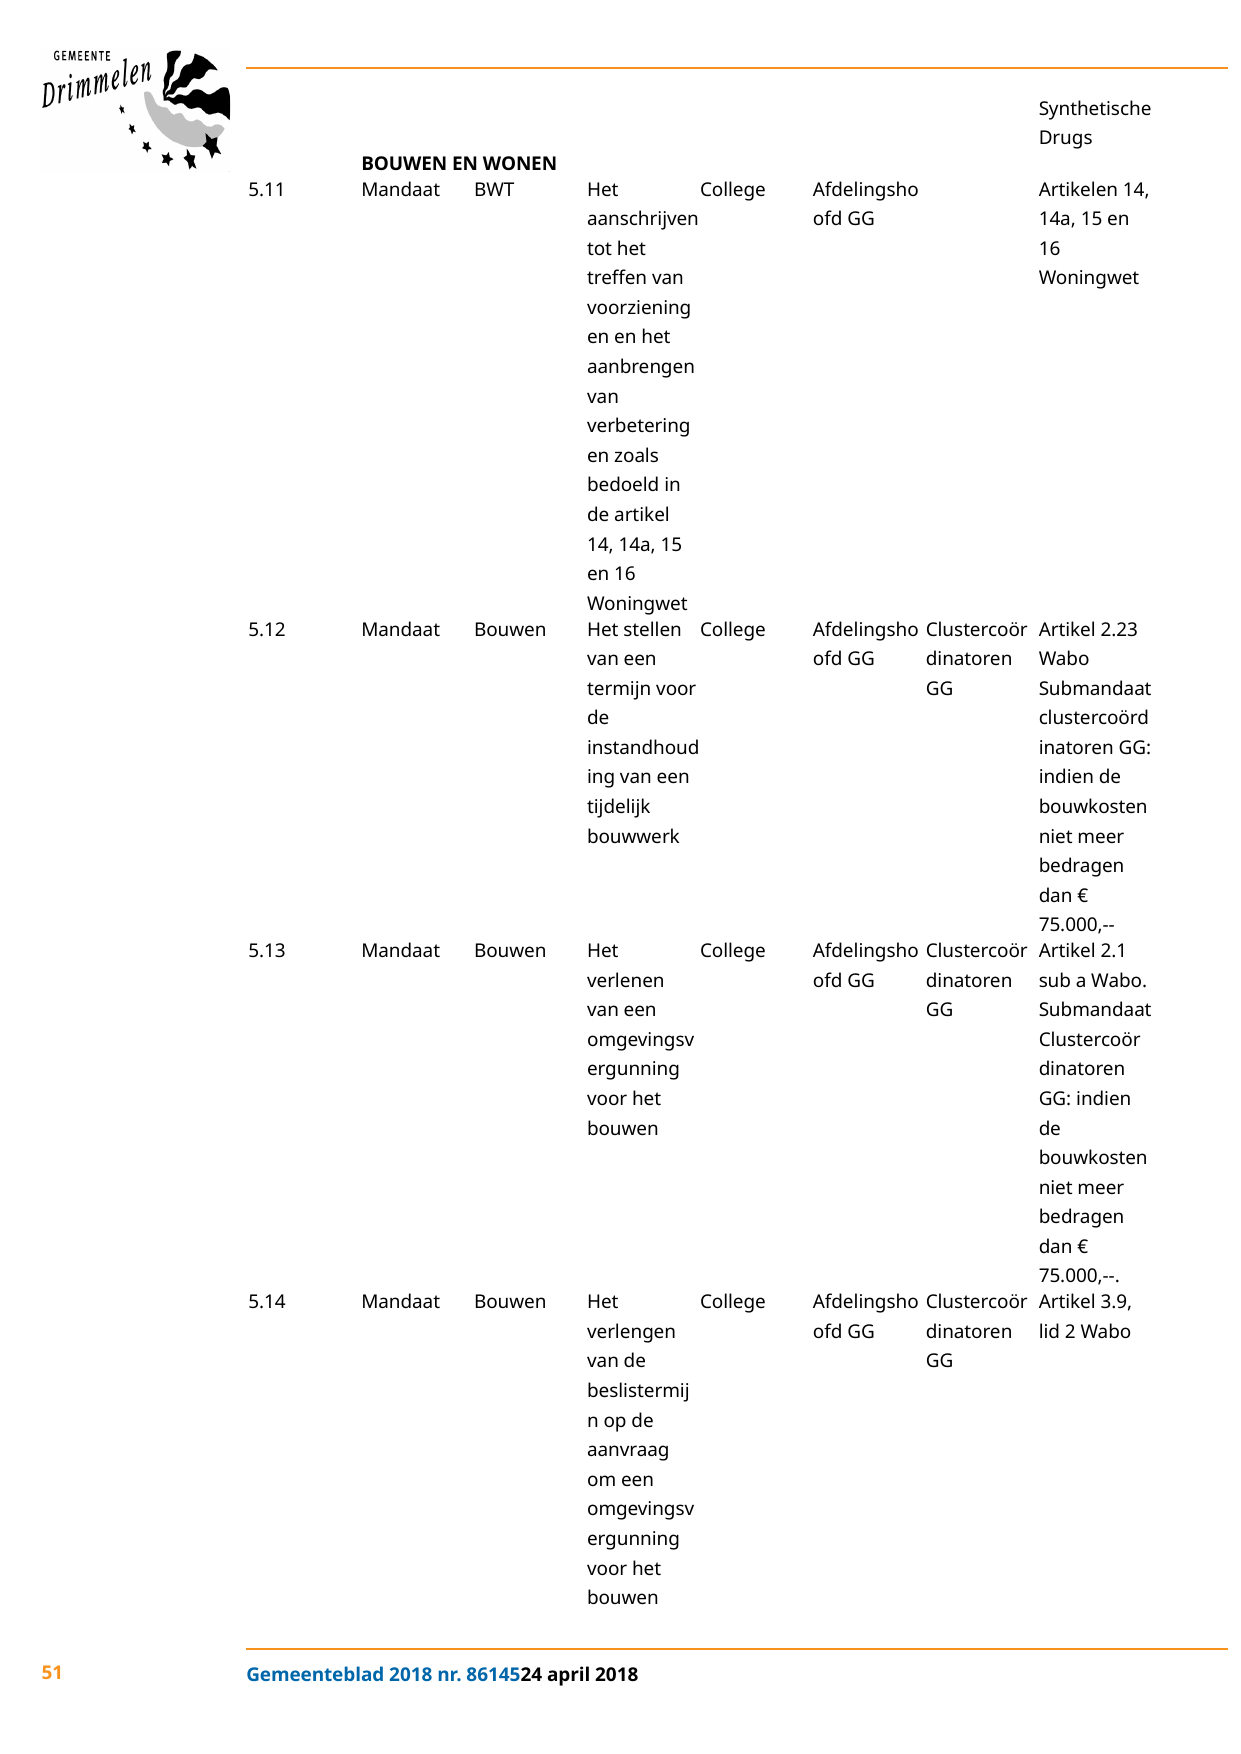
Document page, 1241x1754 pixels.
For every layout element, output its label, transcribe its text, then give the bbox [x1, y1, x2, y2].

picture [41, 47, 231, 172]
table_cell Clustercoördinatoren GG [926, 616, 1038, 937]
table_cell [474, 95, 587, 150]
table_cell Mandaat [361, 616, 474, 937]
table_cell [587, 95, 700, 150]
table_cell College [700, 1289, 813, 1610]
table_cell [813, 95, 926, 150]
table_cell Mandaat [361, 176, 474, 616]
table_cell Mandaat [361, 937, 474, 1288]
table_cell Bouwen [474, 616, 587, 937]
table_cell Mandaat [361, 1289, 474, 1610]
table_cell 5.12 [248, 616, 361, 937]
table_cell [248, 95, 361, 150]
table_cell [926, 176, 1038, 616]
table_cell College [700, 616, 813, 937]
table_cell Bouwen [474, 1289, 587, 1610]
table_cell Het aanschrijven tot het treffen van voorzieningen en het aanbrengen van verbeteringen zoals bedoeld in de artikel 14, 14a, 15 en 16 Woningwet [587, 176, 700, 616]
table_cell Afdelingshoofd GG [813, 176, 926, 616]
table_cell [700, 95, 813, 150]
table_cell Synthetische Drugs [1039, 95, 1152, 150]
table_cell Afdelingshoofd GG [813, 1289, 926, 1610]
table_cell 5.13 [248, 937, 361, 1288]
table_cell Het verlengen van de beslistermijn op de aanvraag om een omgevingsvergunning voor het bouwen [587, 1289, 700, 1610]
table_cell Artikel 3.9, lid 2 Wabo [1039, 1289, 1152, 1610]
table_cell Clustercoördinatoren GG [926, 937, 1038, 1288]
table_cell Artikel 2.1 sub a Wabo. Submandaat Clustercoördinatoren GG: indien de bouwkosten niet meer bedragen dan € 75.000,--. [1039, 937, 1152, 1288]
table_cell 5.14 [248, 1289, 361, 1610]
table_cell Artikelen 14, 14a, 15 en 16 Woningwet [1039, 176, 1152, 616]
table_cell BWT [474, 176, 587, 616]
table_cell BOUWEN EN WONEN [361, 150, 1152, 176]
table_cell Afdelingshoofd GG [813, 937, 926, 1288]
table_cell 5.11 [248, 176, 361, 616]
table_cell College [700, 176, 813, 616]
table_cell Artikel 2.23 Wabo Submandaat clustercoördinatoren GG: indien de bouwkosten niet meer bedragen dan € 75.000,-- [1039, 616, 1152, 937]
table_cell [361, 95, 474, 150]
table_cell Clustercoördinatoren GG [926, 1289, 1038, 1610]
table_cell College [700, 937, 813, 1288]
table_cell Het verlenen van een omgevingsvergunning voor het bouwen [587, 937, 700, 1288]
table_cell Afdelingshoofd GG [813, 616, 926, 937]
table_cell [248, 150, 361, 176]
table_cell Het stellen van een termijn voor de instandhouding van een tijdelijk bouwwerk [587, 616, 700, 937]
table_cell [926, 95, 1038, 150]
table_cell Bouwen [474, 937, 587, 1288]
